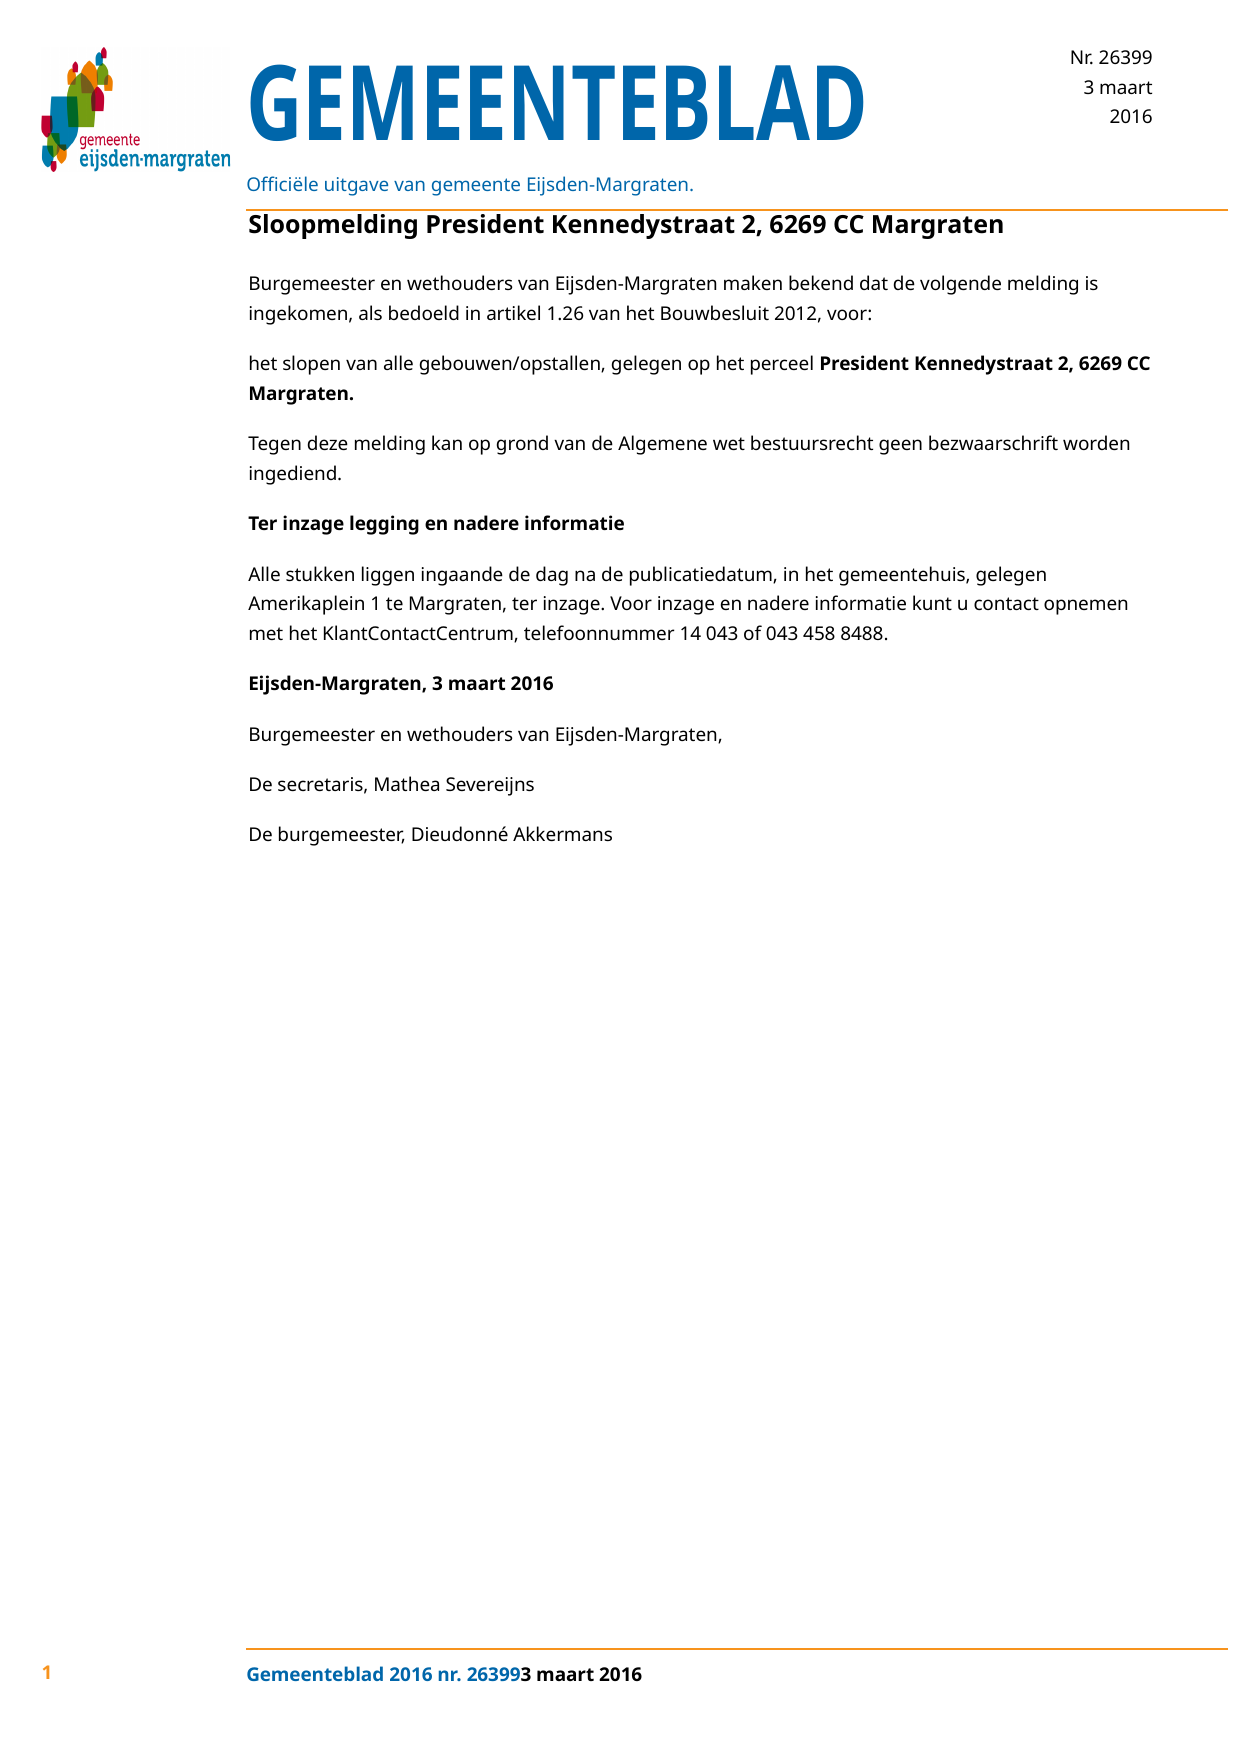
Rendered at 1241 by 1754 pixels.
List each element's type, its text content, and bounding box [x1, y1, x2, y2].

text Tegen deze melding kan op grond van de Algemene wet bestuursrecht geen bezwaarschrift worden ingediend. [248, 430, 1152, 486]
text Burgemeester en wethouders van Eijsden-Margraten, [248, 721, 1152, 746]
text De burgemeester, Dieudonné Akkermans [248, 822, 1152, 847]
text Burgemeester en wethouders van Eijsden-Margraten maken bekend dat de volgende melding is ingekomen, als bedoeld in artikel 1.26 van het Bouwbesluit 2012, voor: [248, 270, 1152, 326]
text Alle stukken liggen ingaande de dag na de publicatiedatum, in het gemeentehuis, gelegen Amerikaplein 1 te Margraten, ter inzage. Voor inzage en nadere informatie kunt u contact opnemen met het KlantContactCentrum, telefoonnummer 14 043 of 043 458 8488. [248, 561, 1152, 646]
text Ter inzage legging en nadere informatie [248, 510, 1152, 536]
text het slopen van alle gebouwen/opstallen, gelegen op het perceel President Kennedystraat 2, 6269 CC Margraten. [248, 350, 1152, 406]
text Eijsden-Margraten, 3 maart 2016 [248, 670, 1152, 696]
text De secretaris, Mathea Severeijns [248, 771, 1152, 797]
picture [41, 47, 231, 172]
text Sloopmelding President Kennedystraat 2, 6269 CC Margraten [248, 211, 1152, 241]
